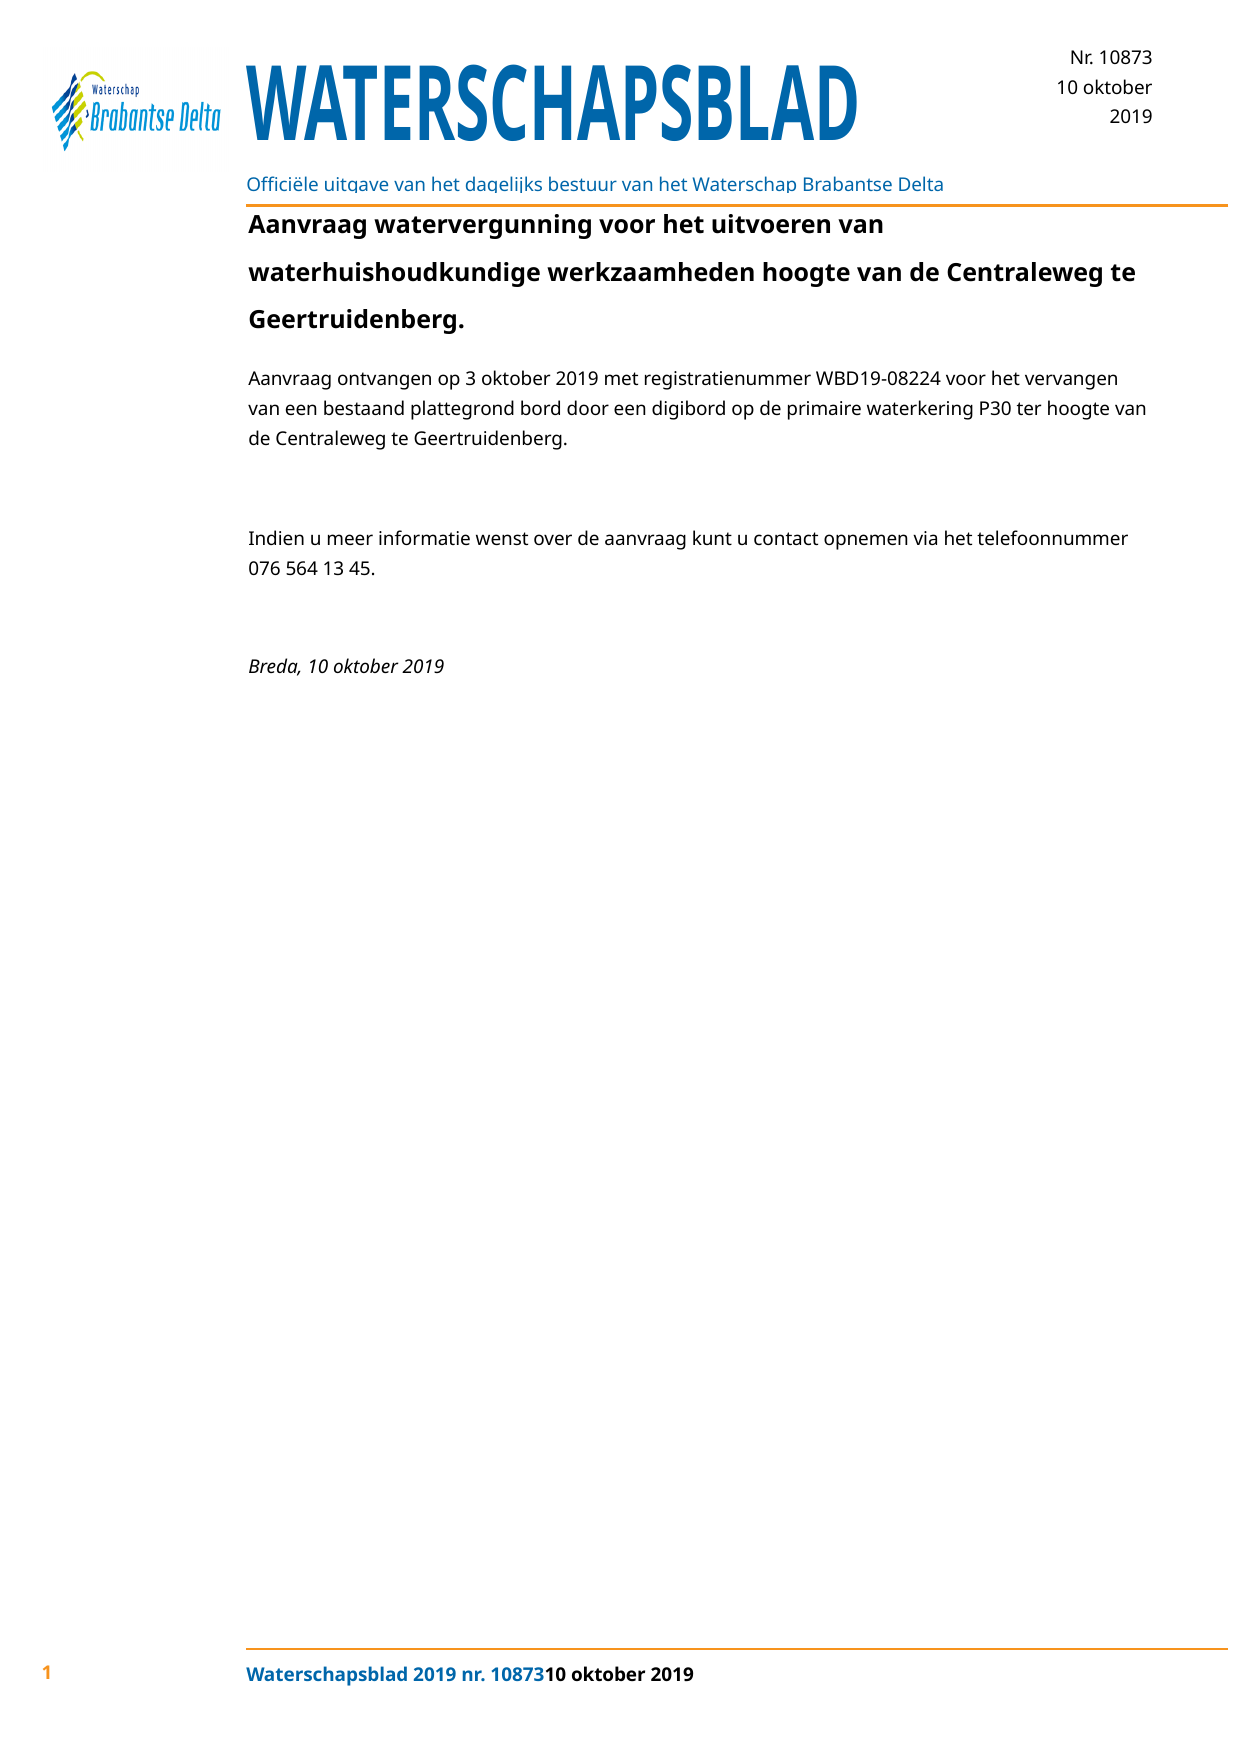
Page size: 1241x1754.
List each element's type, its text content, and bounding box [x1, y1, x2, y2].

text Aanvraag ontvangen op 3 oktober 2019 met registratienummer WBD19-08224 voor het vervangen van een bestaand plattegrond bord door een digibord op de primaire waterkering P30 ter hoogte van de Centraleweg te Geertruidenberg. [248, 366, 1152, 450]
text Aanvraag watervergunning voor het uitvoeren van waterhuishoudkundige werkzaamheden hoogte van de Centraleweg te Geertruidenberg. [248, 207, 1152, 336]
picture [41, 47, 231, 172]
text Breda, 10 oktober 2019 [248, 653, 1152, 679]
text Indien u meer informatie wenst over de aanvraag kunt u contact opnemen via het telefoonnummer 076 564 13 45. [248, 526, 1152, 581]
